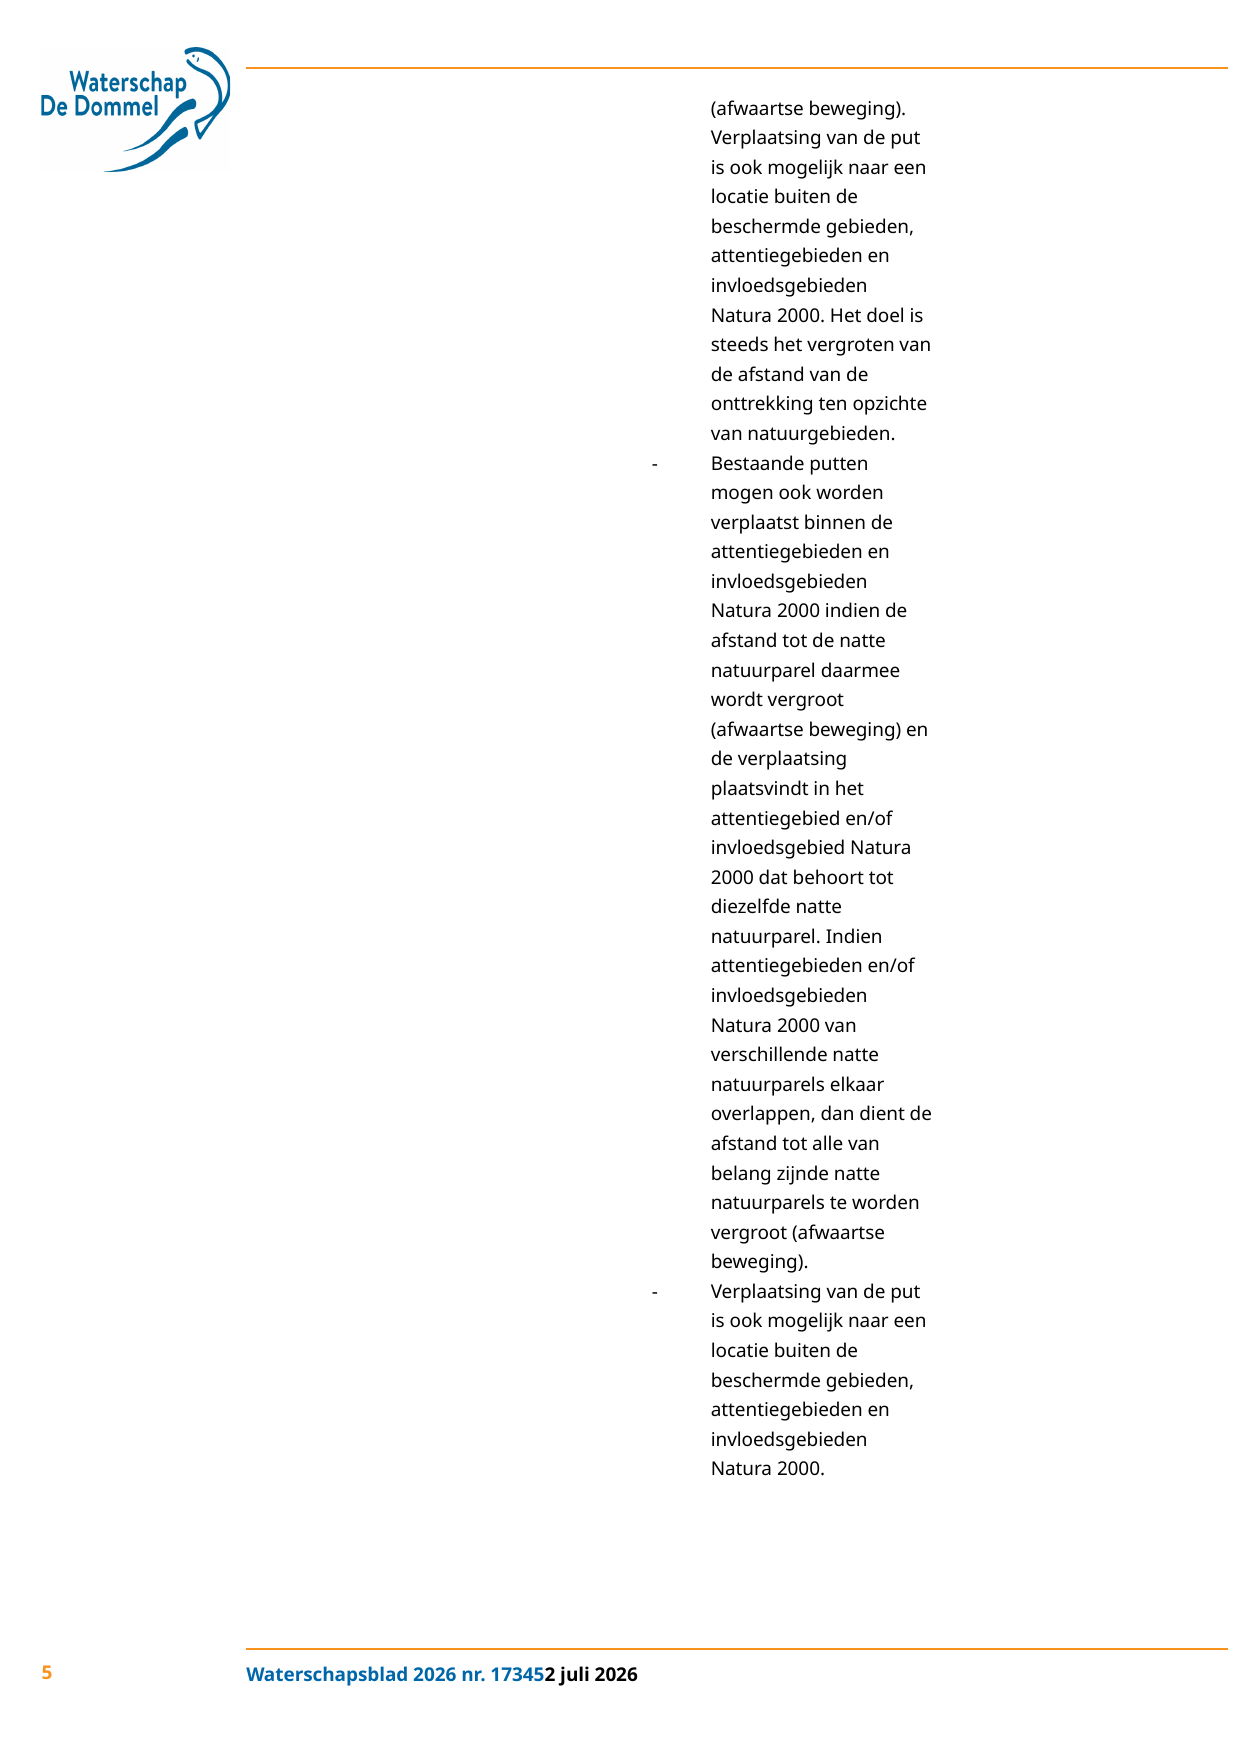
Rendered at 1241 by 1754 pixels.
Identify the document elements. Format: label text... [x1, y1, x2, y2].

picture [204, 47, 231, 76]
table_cell [450, 95, 652, 1481]
table_cell [248, 95, 450, 1481]
picture [41, 47, 231, 172]
picture [198, 118, 210, 131]
picture [45, 99, 51, 111]
table_cell (afwaartse beweging). Verplaatsing van de put is ook mogelijk naar een locatie buiten de beschermde gebieden, attentiegebieden en invloedsgebieden Natura 2000. Het doel is steeds het vergroten van de afstand van de onttrekking ten opzichte van natuurgebieden. Bestaande putten mogen ook worden verplaatst binnen de attentiegebieden en invloedsgebieden Natura 2000 indien de afstand tot de natte natuurparel daarmee wordt vergroot (afwaartse beweging) en de verplaatsing plaatsvindt in het attentiegebied en/of invloedsgebied Natura 2000 dat behoort tot diezelfde natte natuurparel. Indien attentiegebieden en/of invloedsgebieden Natura 2000 van verschillende natte natuurparels elkaar overlappen, dan dient de afstand tot alle van belang zijnde natte natuurparels te worden vergroot (afwaartse beweging). Verplaatsing van de put is ook mogelijk naar een locatie buiten de beschermde gebieden, attentiegebieden en invloedsgebieden Natura 2000. [652, 95, 932, 1481]
table_cell [932, 95, 1152, 1481]
